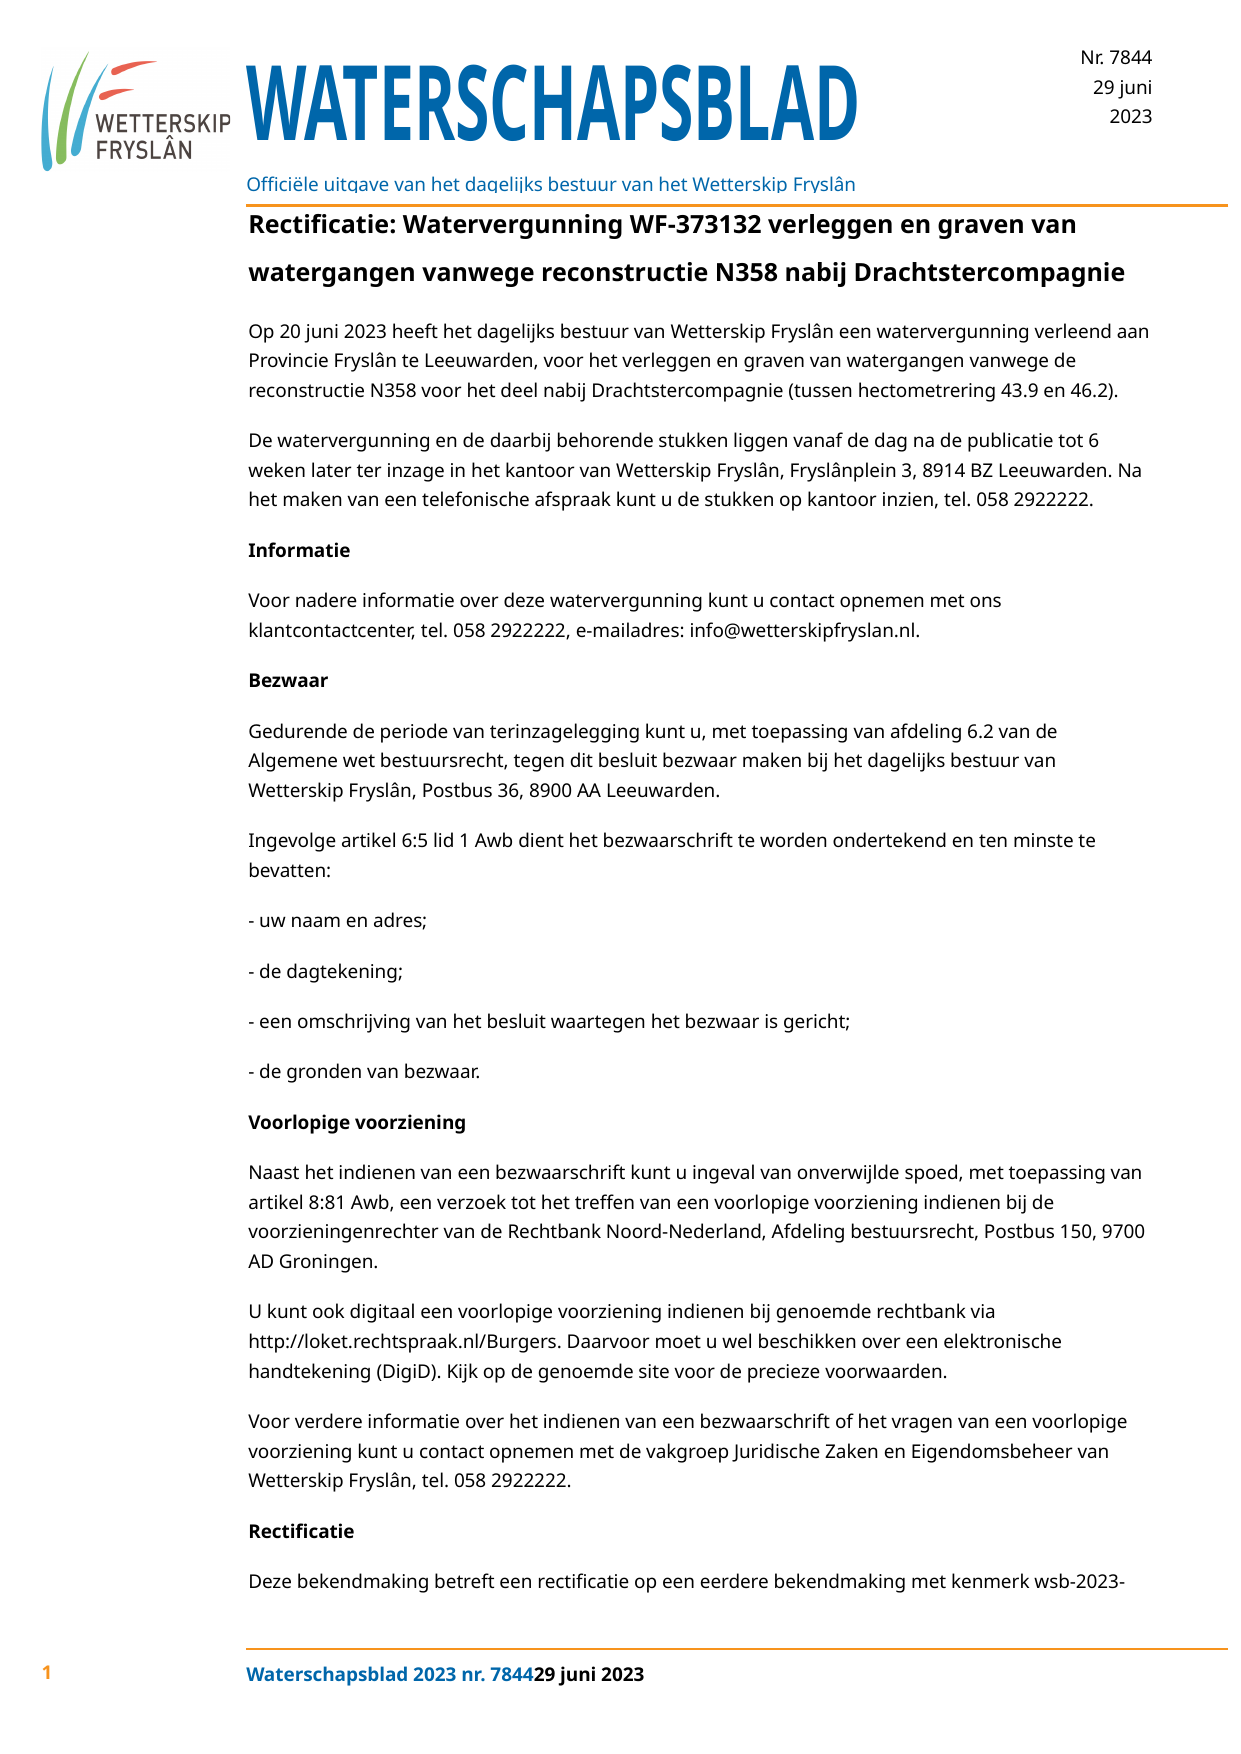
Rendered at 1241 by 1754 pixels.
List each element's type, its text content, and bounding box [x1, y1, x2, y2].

text Rectificatie: Watervergunning WF-373132 verleggen en graven van watergangen vanwege reconstructie N358 nabij Drachtstercompagnie [248, 207, 1152, 288]
picture [41, 47, 231, 172]
text - uw naam en adres; [248, 907, 1152, 933]
text Bezwaar [248, 667, 1152, 693]
text Deze bekendmaking betreft een rectificatie op een eerdere bekendmaking met kenmerk wsb-2023- [248, 1568, 1152, 1594]
text - de dagtekening; [248, 958, 1152, 984]
text De watervergunning en de daarbij behorende stukken liggen vanaf de dag na de publicatie tot 6 weken later ter inzage in het kantoor van Wetterskip Fryslân, Fryslânplein 3, 8914 BZ Leeuwarden. Na het maken van een telefonische afspraak kunt u de stukken op kantoor inzien, tel. 058 2922222. [248, 427, 1152, 512]
text Rectificatie [248, 1518, 1152, 1544]
text Gedurende de periode van terinzagelegging kunt u, met toepassing van afdeling 6.2 van de Algemene wet bestuursrecht, tegen dit besluit bezwaar maken bij het dagelijks bestuur van Wetterskip Fryslân, Postbus 36, 8900 AA Leeuwarden. [248, 718, 1152, 803]
text Voor nadere informatie over deze watervergunning kunt u contact opnemen met ons klantcontactcenter, tel. 058 2922222, e-mailadres: info@wetterskipfryslan.nl. [248, 587, 1152, 643]
text Op 20 juni 2023 heeft het dagelijks bestuur van Wetterskip Fryslân een watervergunning verleend aan Provincie Fryslân te Leeuwarden, voor het verleggen en graven van watergangen vanwege de reconstructie N358 voor het deel nabij Drachtstercompagnie (tussen hectometrering 43.9 en 46.2). [248, 318, 1152, 403]
text - de gronden van bezwaar. [248, 1059, 1152, 1084]
text U kunt ook digitaal een voorlopige voorziening indienen bij genoemde rechtbank via http://loket.rechtspraak.nl/Burgers. Daarvoor moet u wel beschikken over een elektronische handtekening (DigiD). Kijk op de genoemde site voor de precieze voorwaarden. [248, 1299, 1152, 1384]
text Informatie [248, 537, 1152, 563]
text - een omschrijving van het besluit waartegen het bezwaar is gericht; [248, 1008, 1152, 1034]
text Voor verdere informatie over het indienen van een bezwaarschrift of het vragen van een voorlopige voorziening kunt u contact opnemen met de vakgroep Juridische Zaken en Eigendomsbeheer van Wetterskip Fryslân, tel. 058 2922222. [248, 1408, 1152, 1493]
text Voorlopige voorziening [248, 1109, 1152, 1135]
text Naast het indienen van een bezwaarschrift kunt u ingeval van onverwijlde spoed, met toepassing van artikel 8:81 Awb, een verzoek tot het treffen van een voorlopige voorziening indienen bij de voorzieningenrechter van de Rechtbank Noord-Nederland, Afdeling bestuursrecht, Postbus 150, 9700 AD Groningen. [248, 1159, 1152, 1274]
text Ingevolge artikel 6:5 lid 1 Awb dient het bezwaarschrift te worden ondertekend en ten minste te bevatten: [248, 827, 1152, 883]
